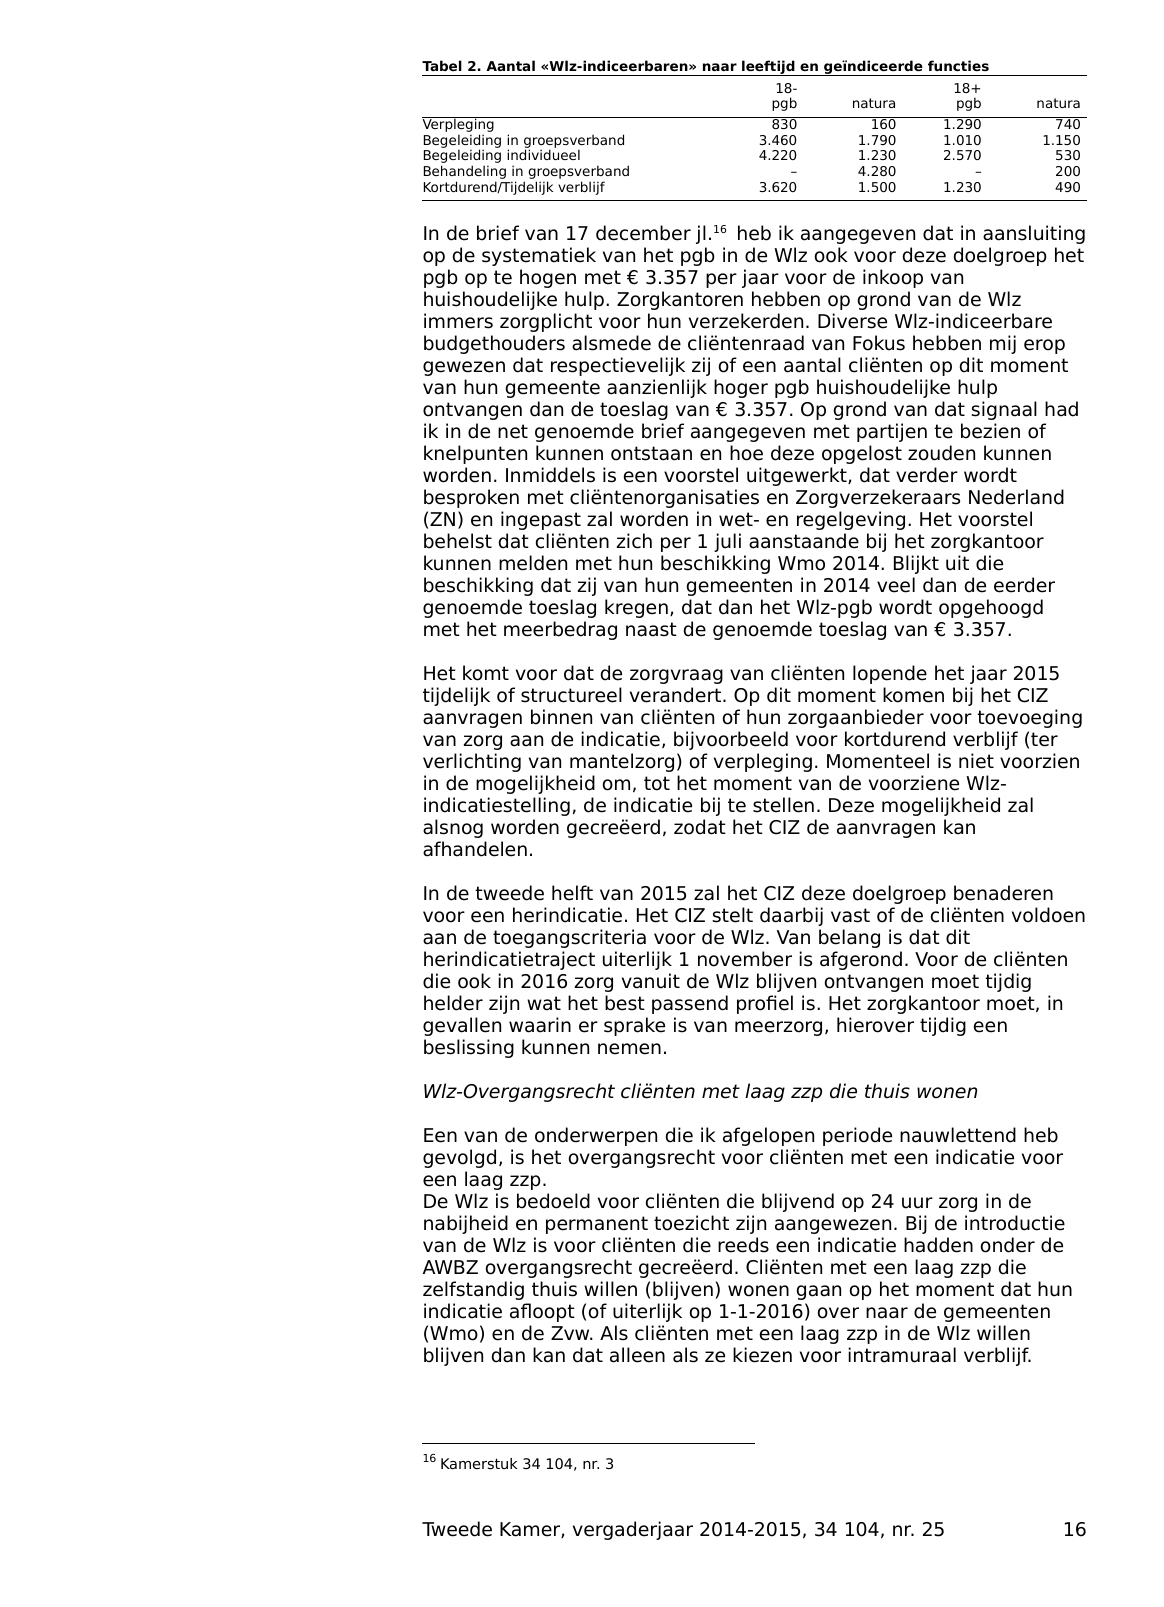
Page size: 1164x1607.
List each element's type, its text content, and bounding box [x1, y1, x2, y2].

table_cell 1.150 [988, 133, 1087, 148]
subtitle Wlz-Overgangsrecht cliënten met laag zzp die thuis wonen [422, 1081, 1087, 1103]
table_cell [988, 76, 1087, 96]
table_cell 18- [704, 76, 803, 96]
text De Wlz is bedoeld voor cliënten die blijvend op 24 uur zorg in de nabijheid en permanent toezicht zijn aangewezen. Bij de introductie van de Wlz is voor cliënten die reeds een indicatie hadden onder de AWBZ overgangsrecht gecreëerd. Cliënten met een laag zzp die zelfstandig thuis willen (blijven) wonen gaan op het moment dat hun indicatie afloopt (of uiterlijk op 1-1-2016) over naar de gemeenten (Wmo) en de Zvw. Als cliënten met een laag zzp in de Wlz willen blijven dan kan dat alleen als ze kiezen voor intramuraal verblijf. [422, 1191, 1087, 1367]
table_cell natura [803, 96, 902, 117]
text Een van de onderwerpen die ik afgelopen periode nauwlettend heb gevolgd, is het overgangsrecht voor cliënten met een indicatie voor een laag zzp. [422, 1125, 1087, 1191]
table_cell Begeleiding in groepsverband [422, 133, 704, 148]
table_cell 1.290 [902, 118, 987, 132]
table_cell – [704, 164, 803, 179]
table_cell pgb [902, 96, 987, 117]
table_cell 1.230 [803, 148, 902, 164]
table_cell Begeleiding individueel [422, 148, 704, 164]
table_cell 4.280 [803, 164, 902, 179]
table_cell Kortdurend/Tijdelijk verblijf [422, 180, 704, 200]
table_cell – [902, 164, 987, 179]
table_cell 18+ [902, 76, 987, 96]
table_cell 1.010 [902, 133, 987, 148]
table_cell 740 [988, 118, 1087, 132]
table_header Tabel 2. Aantal «Wlz-indiceerbaren» naar leeftijd en geïndiceerde functies [422, 59, 1087, 75]
text In de brief van 17 december jl. heb ik aangegeven dat in aansluiting op de systematiek van het pgb in de Wlz ook voor deze doelgroep het pgb op te hogen met € 3.357 per jaar voor de inkoop van huishoudelijke hulp. Zorgkantoren hebben op grond van de Wlz immers zorgplicht voor hun verzekerden. Diverse Wlz-indiceerbare budgethouders alsmede de cliëntenraad van Fokus hebben mij erop gewezen dat respectievelijk zij of een aantal cliënten op dit moment van hun gemeente aanzienlijk hoger pgb huishoudelijke hulp ontvangen dan de toeslag van € 3.357. Op grond van dat signaal had ik in de net genoemde brief aangegeven met partijen te bezien of knelpunten kunnen ontstaan en hoe deze opgelost zouden kunnen worden. Inmiddels is een voorstel uitgewerkt, dat verder wordt besproken met cliëntenorganisaties en Zorgverzekeraars Nederland (ZN) en ingepast zal worden in wet- en regelgeving. Het voorstel behelst dat cliënten zich per 1 juli aanstaande bij het zorgkantoor kunnen melden met hun beschikking Wmo 2014. Blijkt uit die beschikking dat zij van hun gemeenten in 2014 veel dan de eerder genoemde toeslag kregen, dat dan het Wlz-pgb wordt opgehoogd met het meerbedrag naast de genoemde toeslag van € 3.357. [422, 223, 1087, 641]
table_cell Behandeling in groepsverband [422, 164, 704, 179]
table_cell [803, 76, 902, 96]
table_cell 530 [988, 148, 1087, 164]
table_cell [422, 96, 704, 117]
table_cell 3.460 [704, 133, 803, 148]
table_cell 2.570 [902, 148, 987, 164]
table_cell 830 [704, 118, 803, 132]
table_cell 200 [988, 164, 1087, 179]
table_cell [422, 76, 704, 96]
table_cell natura [988, 96, 1087, 117]
table_cell Verpleging [422, 118, 704, 132]
table_cell 1.500 [803, 180, 902, 200]
text Het komt voor dat de zorgvraag van cliënten lopende het jaar 2015 tijdelijk of structureel verandert. Op dit moment komen bij het CIZ aanvragen binnen van cliënten of hun zorgaanbieder voor toevoeging van zorg aan de indicatie, bijvoorbeeld voor kortdurend verblijf (ter verlichting van mantelzorg) of verpleging. Momenteel is niet voorzien in de mogelijkheid om, tot het moment van de voorziene Wlz-indicatiestelling, de indicatie bij te stellen. Deze mogelijkheid zal alsnog worden gecreëerd, zodat het CIZ de aanvragen kan afhandelen. [422, 663, 1087, 861]
table_cell 4.220 [704, 148, 803, 164]
table_cell 3.620 [704, 180, 803, 200]
table_cell pgb [704, 96, 803, 117]
table_cell 160 [803, 118, 902, 132]
text Kamerstuk 34 104, nr. 3 [422, 1452, 1087, 1474]
table_cell 1.230 [902, 180, 987, 200]
table_cell 1.790 [803, 133, 902, 148]
text In de tweede helft van 2015 zal het CIZ deze doelgroep benaderen voor een herindicatie. Het CIZ stelt daarbij vast of de cliënten voldoen aan de toegangscriteria voor de Wlz. Van belang is dat dit herindicatietraject uiterlijk 1 november is afgerond. Voor de cliënten die ook in 2016 zorg vanuit de Wlz blijven ontvangen moet tijdig helder zijn wat het best passend profiel is. Het zorgkantoor moet, in gevallen waarin er sprake is van meerzorg, hierover tijdig een beslissing kunnen nemen. [422, 883, 1087, 1059]
table_cell 490 [988, 180, 1087, 200]
